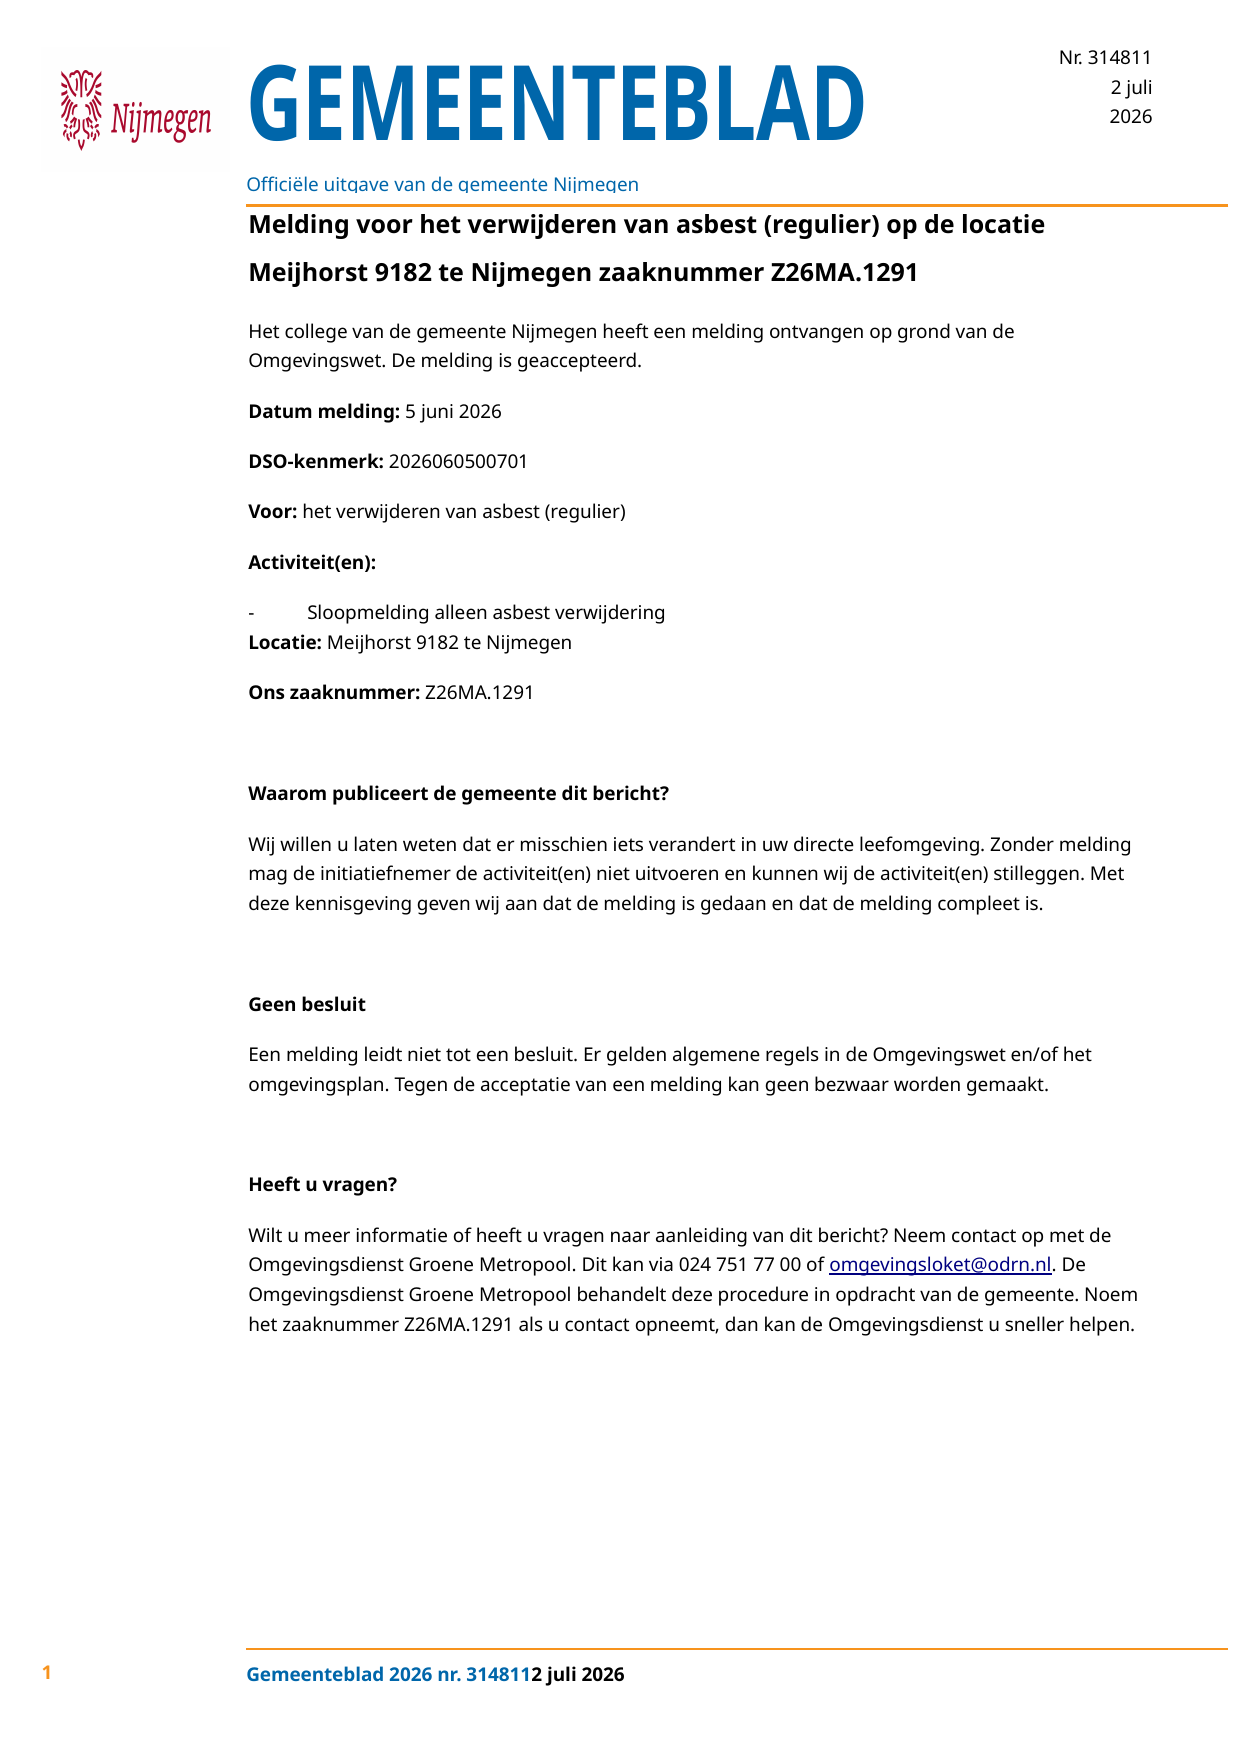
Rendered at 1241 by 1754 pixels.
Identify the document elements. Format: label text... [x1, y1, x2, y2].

picture [41, 47, 231, 172]
text Melding voor het verwijderen van asbest (regulier) op de locatie Meijhorst 9182 te Nijmegen zaaknummer Z26MA.1291 [248, 207, 1152, 288]
text Wilt u meer informatie of heeft u vragen naar aanleiding van dit bericht? Neem contact op met de Omgevingsdienst Groene Metropool. Dit kan via 024 751 77 00 of omgevingsloket@odrn.nl. De Omgevingsdienst Groene Metropool behandelt deze procedure in opdracht van de gemeente. Noem het zaaknummer Z26MA.1291 als u contact opneemt, dan kan de Omgevingsdienst u sneller helpen. [248, 1222, 1152, 1337]
text Activiteit(en): [248, 549, 1152, 575]
text Waarom publiceert de gemeente dit bericht? [248, 780, 1152, 806]
text Heeft u vragen? [248, 1172, 1152, 1197]
text Het college van de gemeente Nijmegen heeft een melding ontvangen op grond van de Omgevingswet. De melding is geaccepteerd. [248, 318, 1152, 373]
text Geen besluit [248, 991, 1152, 1017]
list Sloopmelding alleen asbest verwijdering [248, 599, 1152, 625]
text Locatie: Meijhorst 9182 te Nijmegen [248, 629, 1152, 655]
text Ons zaaknummer: Z26MA.1291 [248, 679, 1152, 705]
text Wij willen u laten weten dat er misschien iets verandert in uw directe leefomgeving. Zonder melding mag de initiatiefnemer de activiteit(en) niet uitvoeren en kunnen wij de activiteit(en) stilleggen. Met deze kennisgeving geven wij aan dat de melding is gedaan en dat de melding compleet is. [248, 831, 1152, 916]
text Een melding leidt niet tot een besluit. Er gelden algemene regels in de Omgevingswet en/of het omgevingsplan. Tegen de acceptatie van een melding kan geen bezwaar worden gemaakt. [248, 1041, 1152, 1097]
text Voor: het verwijderen van asbest (regulier) [248, 499, 1152, 524]
text Datum melding: 5 juni 2026 [248, 398, 1152, 424]
text DSO-kenmerk: 2026060500701 [248, 448, 1152, 474]
